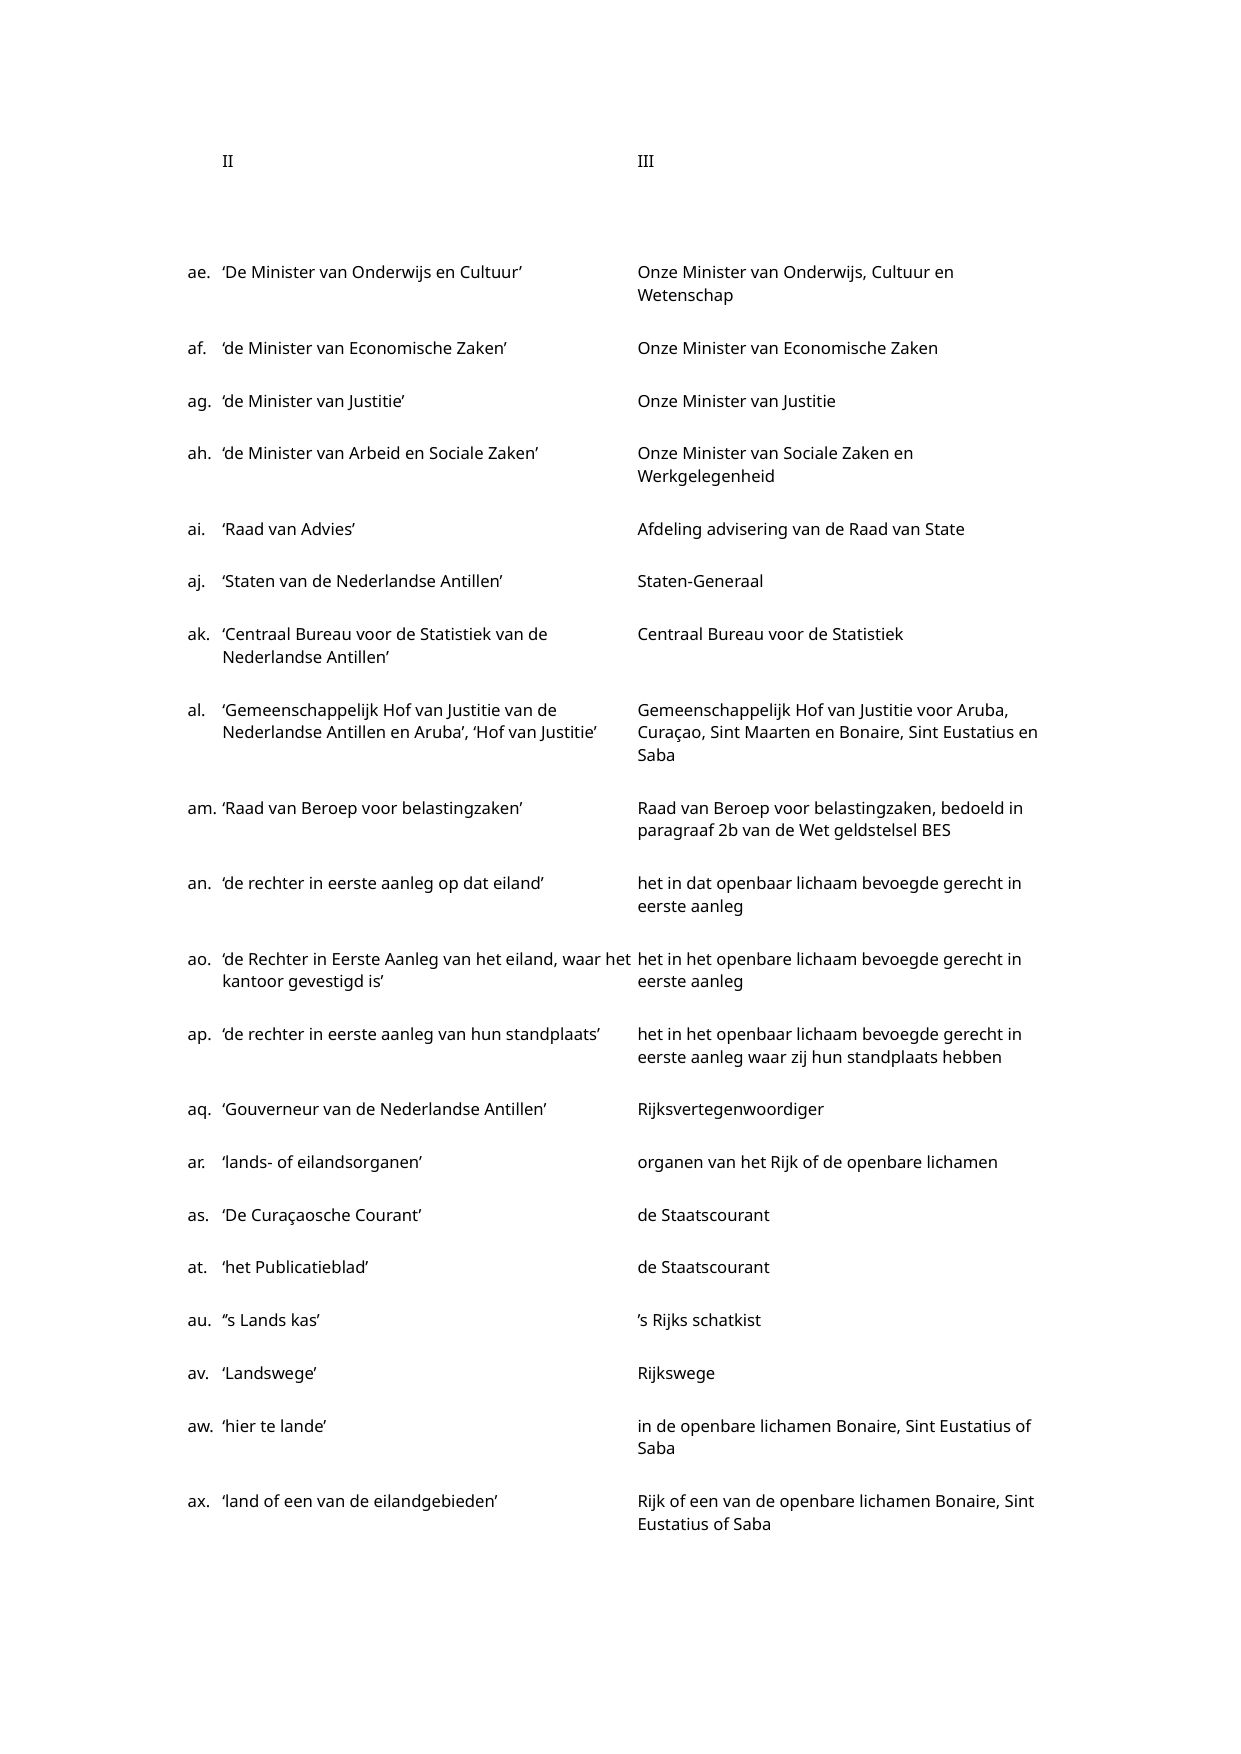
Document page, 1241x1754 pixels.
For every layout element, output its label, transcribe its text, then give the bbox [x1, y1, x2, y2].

table_cell ai. [188, 518, 222, 570]
table_cell ‘Staten van de Nederlandse Antillen’ [222, 570, 637, 623]
table_cell ‘De Curaçaosche Courant’ [222, 1204, 637, 1256]
table_cell ‘het Publicatieblad’ [222, 1256, 637, 1309]
table_cell af. [188, 337, 222, 389]
table_cell Onze Minister van Sociale Zaken en Werkgelegenheid [637, 442, 1053, 517]
table_cell Rijkswege [637, 1362, 1053, 1414]
table_cell [222, 209, 637, 261]
table_cell Rijksvertegenwoordiger [637, 1098, 1053, 1151]
table_header [188, 150, 222, 208]
table_cell an. [188, 872, 222, 947]
table_cell Centraal Bureau voor de Statistiek [637, 623, 1053, 698]
table_cell Rijk of een van de openbare lichamen Bonaire, Sint Eustatius of Saba [637, 1490, 1053, 1565]
table_cell ap. [188, 1023, 222, 1098]
table_cell am. [188, 796, 222, 872]
table_cell ah. [188, 442, 222, 517]
table_cell ‘De Minister van Onderwijs en Cultuur’ [222, 261, 637, 337]
table_cell al. [188, 698, 222, 796]
table_cell ‘’s Lands kas’ [222, 1309, 637, 1362]
table_cell ‘de Minister van Justitie’ [222, 389, 637, 442]
table_cell ag. [188, 389, 222, 442]
table_cell in de openbare lichamen Bonaire, Sint Eustatius of Saba [637, 1414, 1053, 1490]
table_cell ‘de rechter in eerste aanleg op dat eiland’ [222, 872, 637, 947]
table_cell organen van het Rijk of de openbare lichamen [637, 1151, 1053, 1203]
table_header II [222, 150, 637, 208]
table_cell het in het openbare lichaam bevoegde gerecht in eerste aanleg [637, 947, 1053, 1023]
table_cell ‘de rechter in eerste aanleg van hun standplaats’ [222, 1023, 637, 1098]
table_cell Afdeling advisering van de Raad van State [637, 518, 1053, 570]
table_cell ‘Raad van Beroep voor belastingzaken’ [222, 796, 637, 872]
table_cell ak. [188, 623, 222, 698]
table_cell ‘Gouverneur van de Nederlandse Antillen’ [222, 1098, 637, 1151]
table_cell ‘Landswege’ [222, 1362, 637, 1414]
table_cell ‘Raad van Advies’ [222, 518, 637, 570]
table_cell de Staatscourant [637, 1256, 1053, 1309]
table_cell ’s Rijks schatkist [637, 1309, 1053, 1362]
table_cell at. [188, 1256, 222, 1309]
table_cell ar. [188, 1151, 222, 1203]
table_cell av. [188, 1362, 222, 1414]
table_cell Onze Minister van Justitie [637, 389, 1053, 442]
table_cell ‘de Rechter in Eerste Aanleg van het eiland, waar het kantoor gevestigd is’ [222, 947, 637, 1023]
table_cell ‘hier te lande’ [222, 1414, 637, 1490]
table_cell ae. [188, 261, 222, 337]
table_cell aq. [188, 1098, 222, 1151]
table_header III [637, 150, 1053, 208]
table_cell Gemeenschappelijk Hof van Justitie voor Aruba, Curaçao, Sint Maarten en Bonaire, Sint Eustatius en Saba [637, 698, 1053, 796]
table_cell de Staatscourant [637, 1204, 1053, 1256]
table_cell het in het openbaar lichaam bevoegde gerecht in eerste aanleg waar zij hun standplaats hebben [637, 1023, 1053, 1098]
table_cell het in dat openbaar lichaam bevoegde gerecht in eerste aanleg [637, 872, 1053, 947]
table_cell ‘de Minister van Economische Zaken’ [222, 337, 637, 389]
table_cell ‘Gemeenschappelijk Hof van Justitie van de Nederlandse Antillen en Aruba’, ‘Hof van Justitie’ [222, 698, 637, 796]
table_cell [637, 209, 1053, 261]
table_cell Staten-Generaal [637, 570, 1053, 623]
table_cell as. [188, 1204, 222, 1256]
table_cell aw. [188, 1414, 222, 1490]
table_cell ‘lands- of eilandsorganen’ [222, 1151, 637, 1203]
table_cell Raad van Beroep voor belastingzaken, bedoeld in paragraaf 2b van de Wet geldstelsel BES [637, 796, 1053, 872]
table_cell ‘land of een van de eilandgebieden’ [222, 1490, 637, 1565]
table_cell au. [188, 1309, 222, 1362]
table_cell aj. [188, 570, 222, 623]
table_cell ax. [188, 1490, 222, 1565]
table_cell ‘Centraal Bureau voor de Statistiek van de Nederlandse Antillen’ [222, 623, 637, 698]
table_cell Onze Minister van Onderwijs, Cultuur en Wetenschap [637, 261, 1053, 337]
table_cell ‘de Minister van Arbeid en Sociale Zaken’ [222, 442, 637, 517]
table_cell [188, 209, 222, 261]
table_cell ao. [188, 947, 222, 1023]
table_cell Onze Minister van Economische Zaken [637, 337, 1053, 389]
